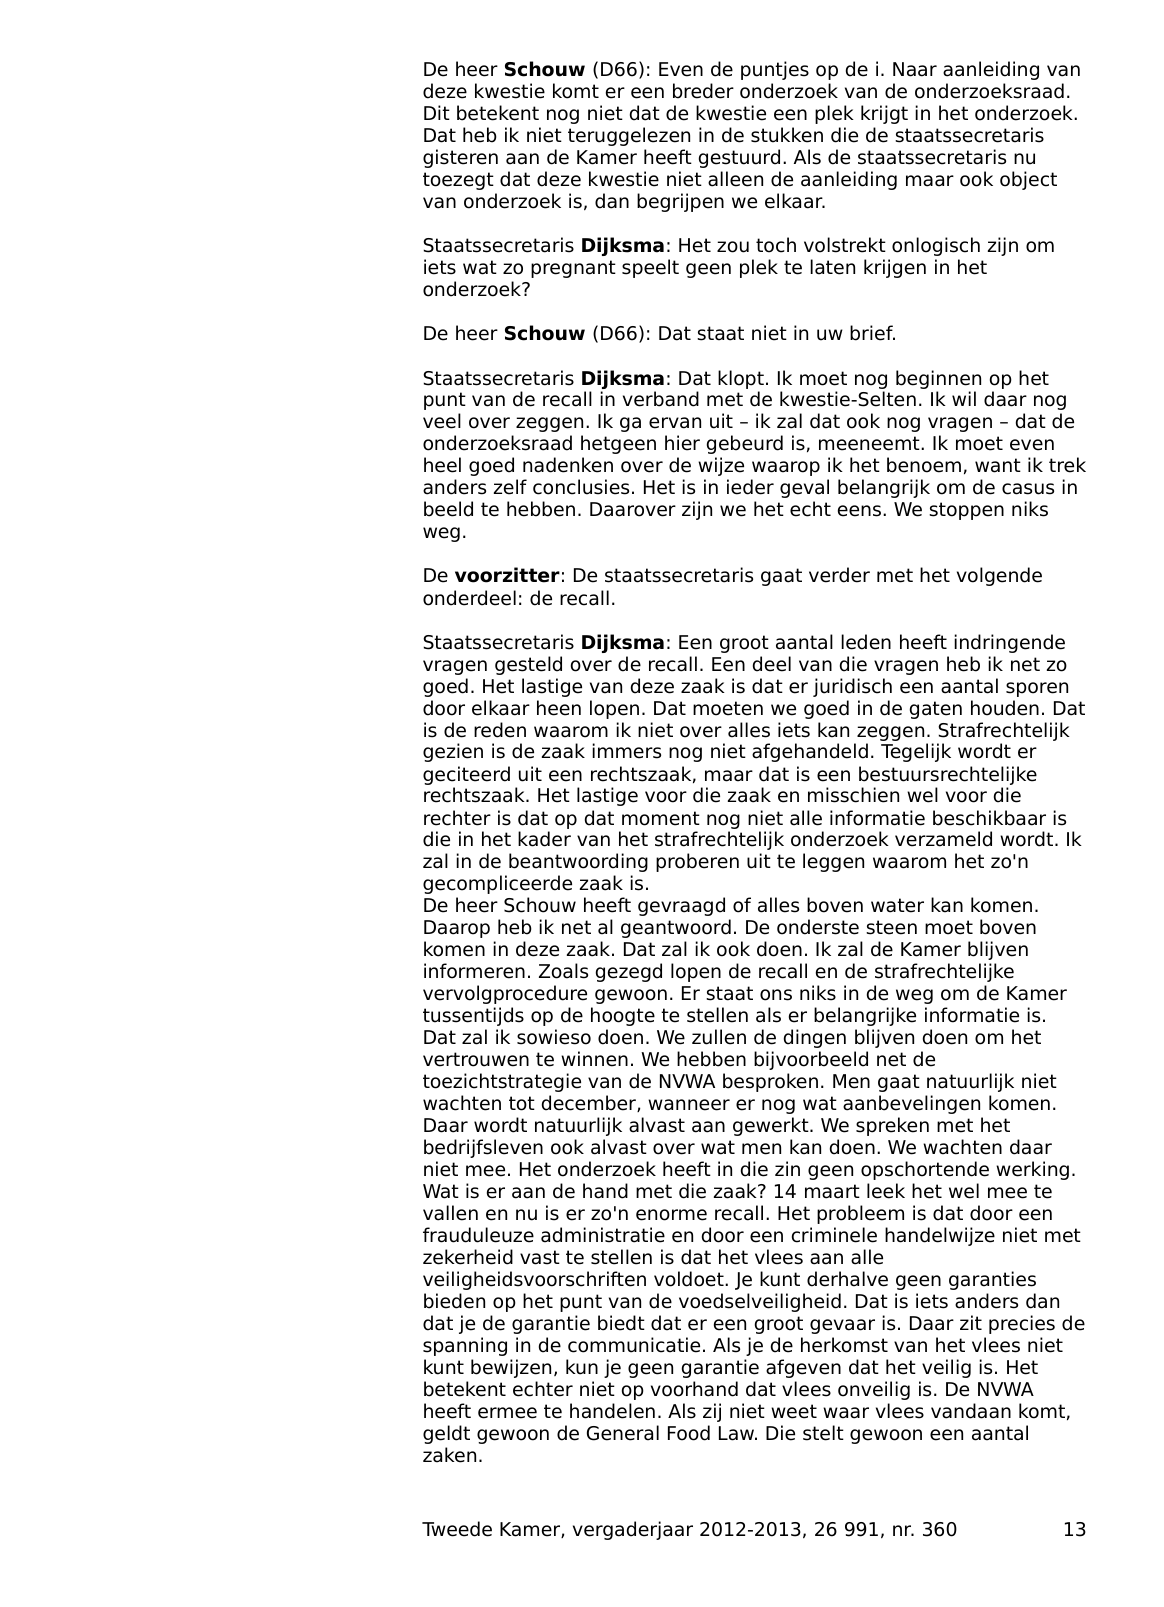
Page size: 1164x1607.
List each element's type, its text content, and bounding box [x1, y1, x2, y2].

text De heer Schouw heeft gevraagd of alles boven water kan komen. Daarop heb ik net al geantwoord. De onderste steen moet boven komen in deze zaak. Dat zal ik ook doen. Ik zal de Kamer blijven informeren. Zoals gezegd lopen de recall en de strafrechtelijke vervolgprocedure gewoon. Er staat ons niks in de weg om de Kamer tussentijds op de hoogte te stellen als er belangrijke informatie is. Dat zal ik sowieso doen. We zullen de dingen blijven doen om het vertrouwen te winnen. We hebben bijvoorbeeld net de toezichtstrategie van de NVWA besproken. Men gaat natuurlijk niet wachten tot december, wanneer er nog wat aanbevelingen komen. Daar wordt natuurlijk alvast aan gewerkt. We spreken met het bedrijfsleven ook alvast over wat men kan doen. We wachten daar niet mee. Het onderzoek heeft in die zin geen opschortende werking. [422, 895, 1087, 1181]
text Staatssecretaris Dijksma: Een groot aantal leden heeft indringende vragen gesteld over de recall. Een deel van die vragen heb ik net zo goed. Het lastige van deze zaak is dat er juridisch een aantal sporen door elkaar heen lopen. Dat moeten we goed in de gaten houden. Dat is de reden waarom ik niet over alles iets kan zeggen. Strafrechtelijk gezien is de zaak immers nog niet afgehandeld. Tegelijk wordt er geciteerd uit een rechtszaak, maar dat is een bestuursrechtelijke rechtszaak. Het lastige voor die zaak en misschien wel voor die rechter is dat op dat moment nog niet alle informatie beschikbaar is die in het kader van het strafrechtelijk onderzoek verzameld wordt. Ik zal in de beantwoording proberen uit te leggen waarom het zo'n gecompliceerde zaak is. [422, 632, 1087, 895]
text De voorzitter: De staatssecretaris gaat verder met het volgende onderdeel: de recall. [422, 565, 1087, 609]
text De heer Schouw (D66): Dat staat niet in uw brief. [422, 323, 1087, 345]
text Staatssecretaris Dijksma: Dat klopt. Ik moet nog beginnen op het punt van de recall in verband met de kwestie-Selten. Ik wil daar nog veel over zeggen. Ik ga ervan uit – ik zal dat ook nog vragen – dat de onderzoeksraad hetgeen hier gebeurd is, meeneemt. Ik moet even heel goed nadenken over de wijze waarop ik het benoem, want ik trek anders zelf conclusies. Het is in ieder geval belangrijk om de casus in beeld te hebben. Daarover zijn we het echt eens. We stoppen niks weg. [422, 367, 1087, 543]
text Staatssecretaris Dijksma: Het zou toch volstrekt onlogisch zijn om iets wat zo pregnant speelt geen plek te laten krijgen in het onderzoek? [422, 235, 1087, 301]
text De heer Schouw (D66): Even de puntjes op de i. Naar aanleiding van deze kwestie komt er een breder onderzoek van de onderzoeksraad. Dit betekent nog niet dat de kwestie een plek krijgt in het onderzoek. Dat heb ik niet teruggelezen in de stukken die de staatssecretaris gisteren aan de Kamer heeft gestuurd. Als de staatssecretaris nu toezegt dat deze kwestie niet alleen de aanleiding maar ook object van onderzoek is, dan begrijpen we elkaar. [422, 59, 1087, 213]
text Wat is er aan de hand met die zaak? 14 maart leek het wel mee te vallen en nu is er zo'n enorme recall. Het probleem is dat door een frauduleuze administratie en door een criminele handelwijze niet met zekerheid vast te stellen is dat het vlees aan alle veiligheidsvoorschriften voldoet. Je kunt derhalve geen garanties bieden op het punt van de voedselveiligheid. Dat is iets anders dan dat je de garantie biedt dat er een groot gevaar is. Daar zit precies de spanning in de communicatie. Als je de herkomst van het vlees niet kunt bewijzen, kun je geen garantie afgeven dat het veilig is. Het betekent echter niet op voorhand dat vlees onveilig is. De NVWA heeft ermee te handelen. Als zij niet weet waar vlees vandaan komt, geldt gewoon de General Food Law. Die stelt gewoon een aantal zaken. [422, 1181, 1087, 1467]
